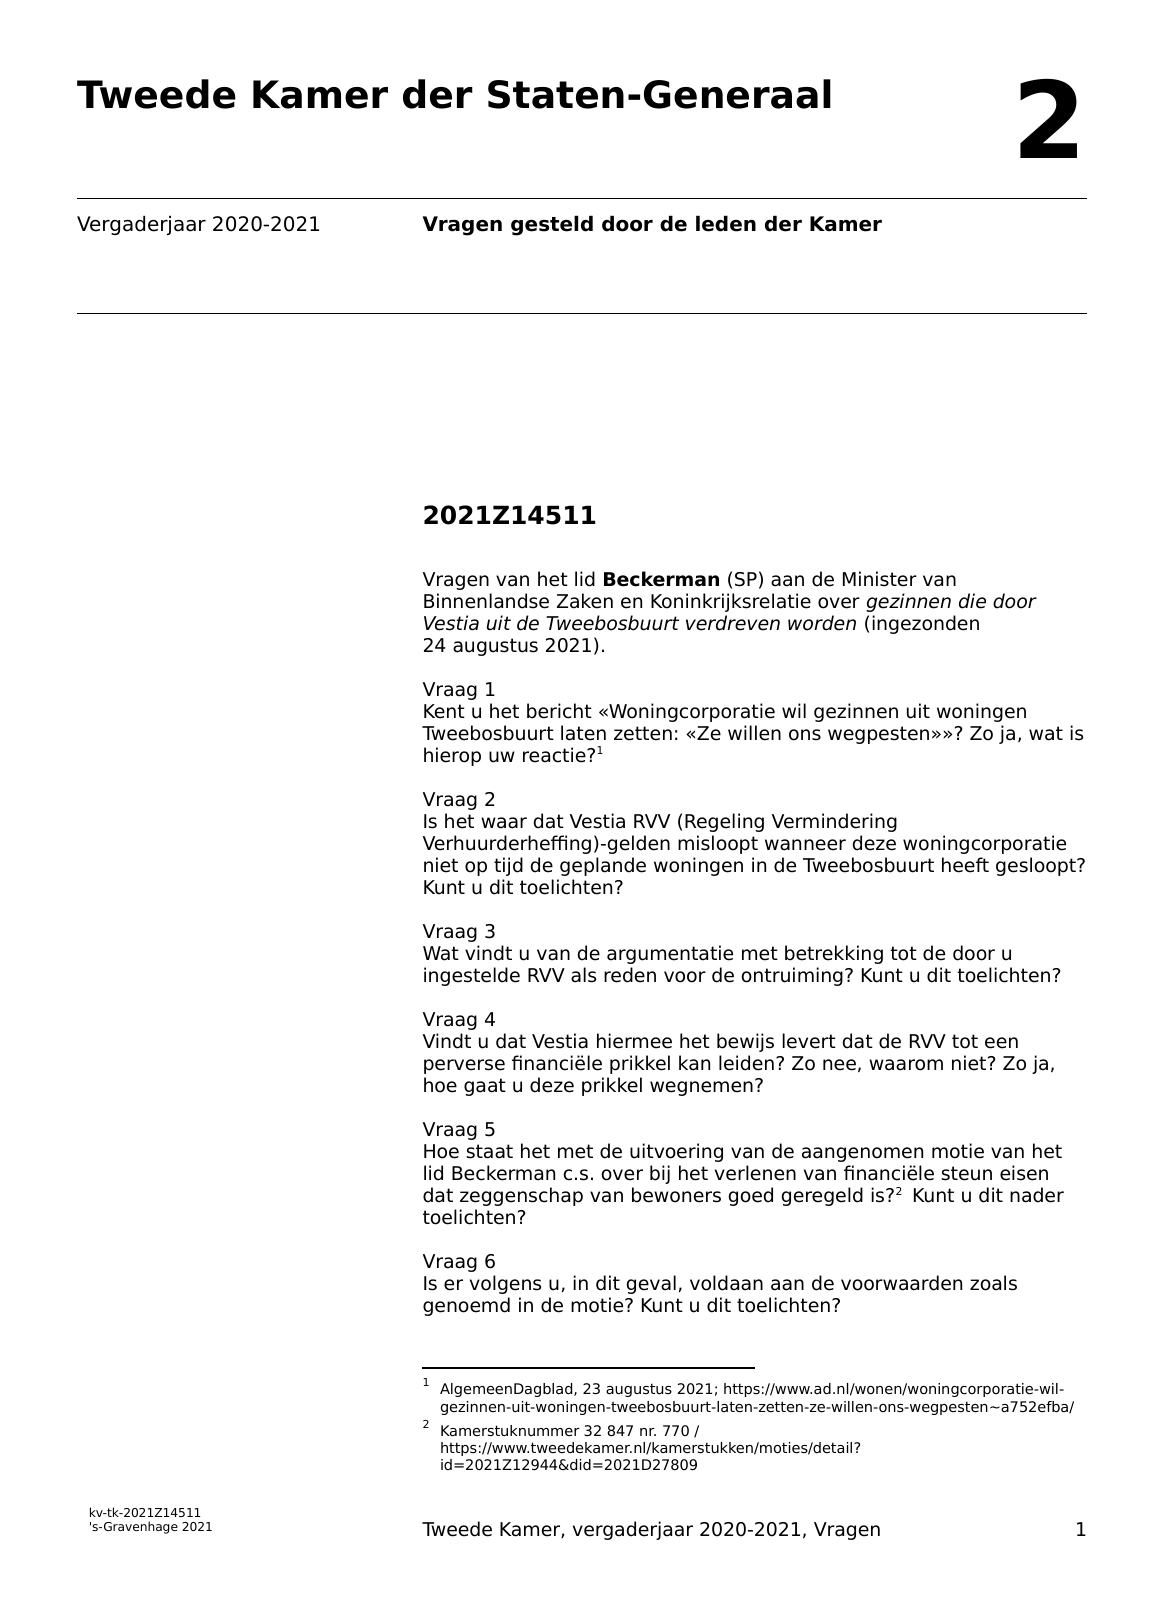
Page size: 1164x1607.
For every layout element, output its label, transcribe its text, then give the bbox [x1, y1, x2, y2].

text Vraag 4 [422, 1009, 1087, 1031]
table_header Tweede Kamer der Staten-Generaal [77, 59, 886, 198]
table_cell Vragen gesteld door de leden der Kamer [422, 199, 1087, 313]
text Kamerstuknummer 32 847 nr. 770 / https://www.tweedekamer.nl/kamerstukken/moties/detail?id=2021Z12944&did=2021D27809 [422, 1418, 1087, 1474]
text Vraag 3 [422, 921, 1087, 943]
text Wat vindt u van de argumentatie met betrekking tot de door u ingestelde RVV als reden voor de ontruiming? Kunt u dit toelichten? [422, 943, 1087, 987]
text Vraag 5 [422, 1119, 1087, 1141]
text Hoe staat het met de uitvoering van de aangenomen motie van het lid Beckerman c.s. over bij het verlenen van financiële steun eisen dat zeggenschap van bewoners goed geregeld is? Kunt u dit nader toelichten? [422, 1141, 1087, 1229]
text Is het waar dat Vestia RVV (Regeling Vermindering Verhuurderheffing)-gelden misloopt wanneer deze woningcorporatie niet op tijd de geplande woningen in de Tweebosbuurt heeft gesloopt? Kunt u dit toelichten? [422, 811, 1087, 899]
text Vragen van het lid Beckerman (SP) aan de Minister van Binnenlandse Zaken en Koninkrijksrelatie over gezinnen die door Vestia uit de Tweebosbuurt verdreven worden (ingezonden 24 augustus 2021). [422, 569, 1087, 657]
text 's-Gravenhage 2021 [88, 1520, 323, 1534]
text 2021Z14511 [422, 501, 1087, 531]
text Vindt u dat Vestia hiermee het bewijs levert dat de RVV tot een perverse financiële prikkel kan leiden? Zo nee, waarom niet? Zo ja, hoe gaat u deze prikkel wegnemen? [422, 1031, 1087, 1097]
text kv-tk-2021Z14511 [88, 1506, 323, 1520]
text Kent u het bericht «Woningcorporatie wil gezinnen uit woningen Tweebosbuurt laten zetten: «Ze willen ons wegpesten»»? Zo ja, wat is hierop uw reactie? [422, 701, 1087, 767]
text Is er volgens u, in dit geval, voldaan aan de voorwaarden zoals genoemd in de motie? Kunt u dit toelichten? [422, 1273, 1087, 1317]
table_header 2 [886, 59, 1087, 198]
text Vraag 1 [422, 679, 1087, 701]
text AlgemeenDagblad, 23 augustus 2021; https://www.ad.nl/wonen/woningcorporatie-wil-gezinnen-uit-woningen-tweebosbuurt-laten-zetten-ze-willen-ons-wegpesten~a752efba/ [422, 1377, 1087, 1416]
text Vraag 6 [422, 1251, 1087, 1273]
table_cell Vergaderjaar 2020-2021 [77, 199, 422, 313]
text Vraag 2 [422, 789, 1087, 811]
